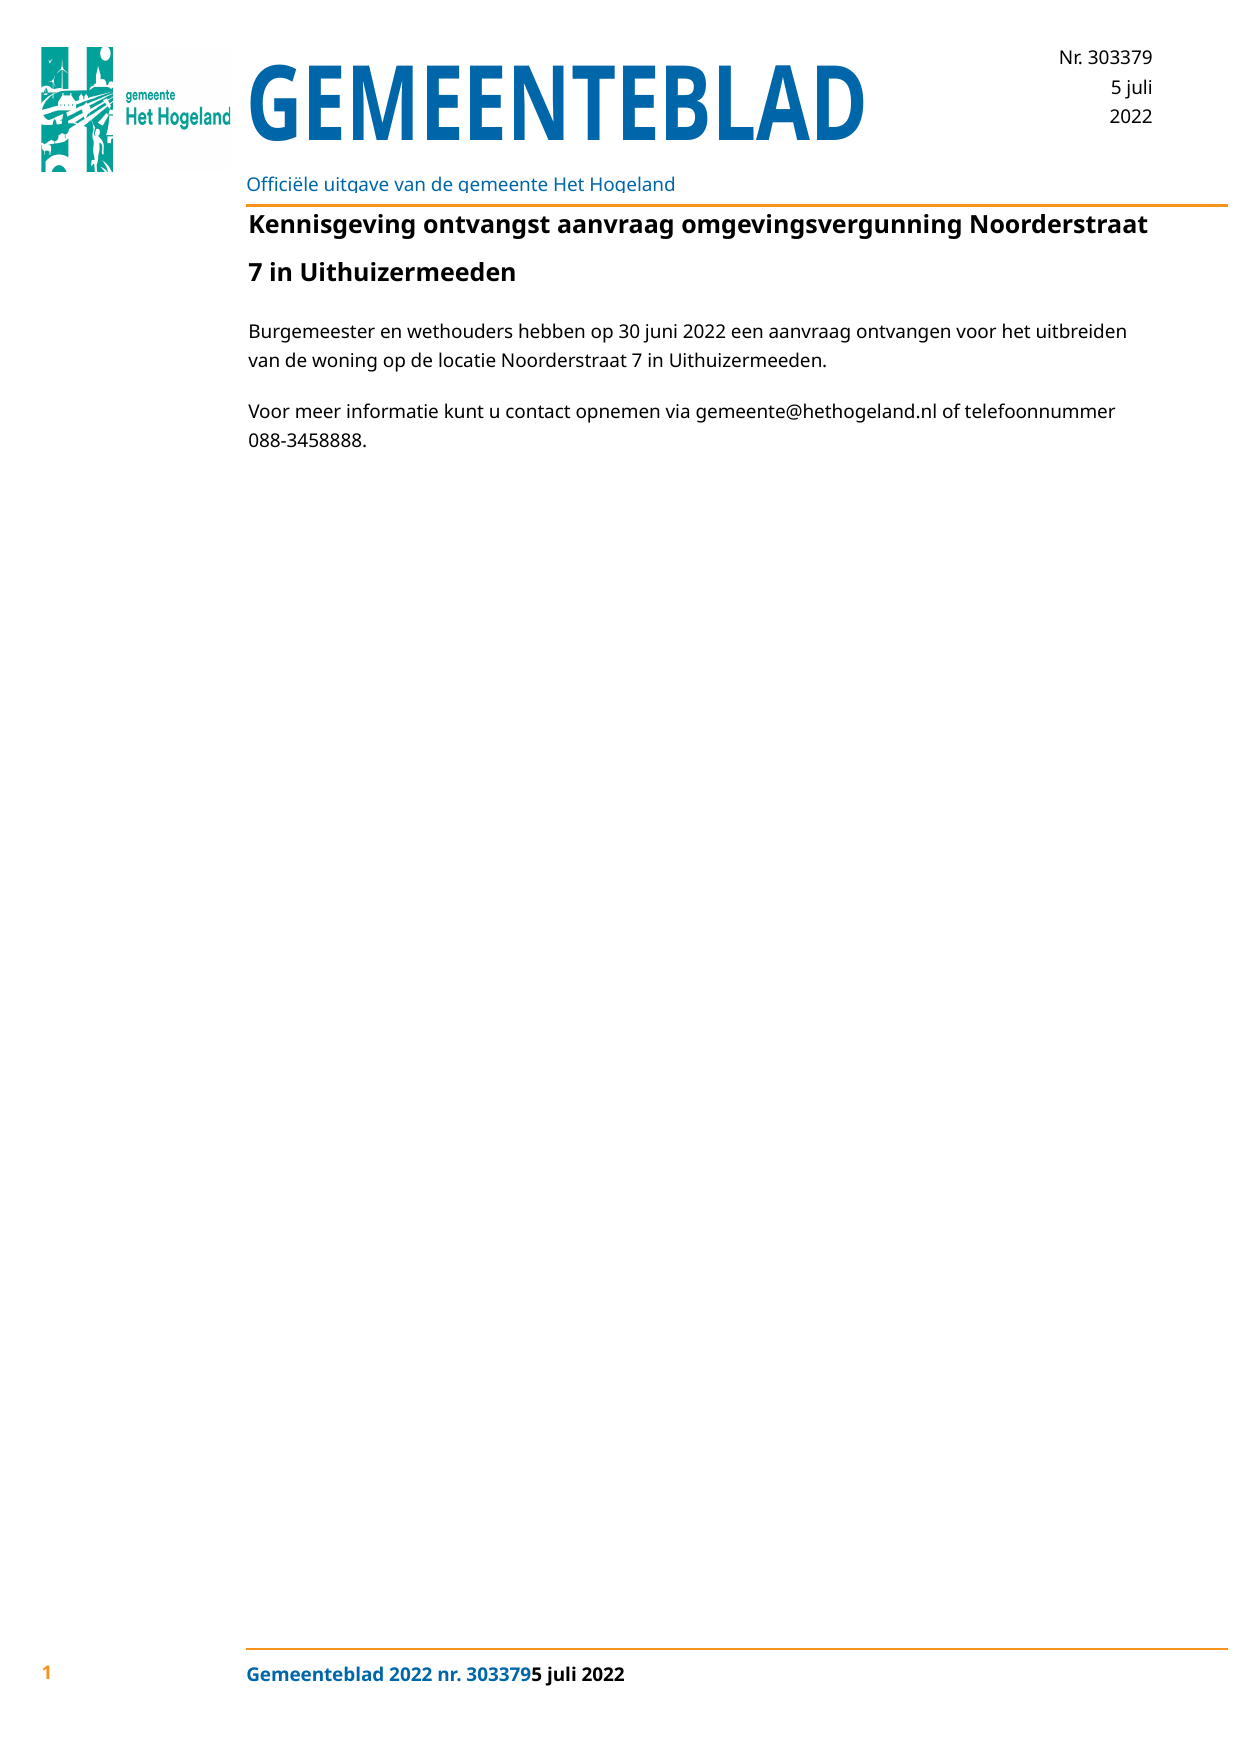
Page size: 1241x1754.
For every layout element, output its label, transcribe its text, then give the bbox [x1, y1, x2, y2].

text Burgemeester en wethouders hebben op 30 juni 2022 een aanvraag ontvangen voor het uitbreiden van de woning op de locatie Noorderstraat 7 in Uithuizermeeden. [248, 318, 1152, 373]
text Voor meer informatie kunt u contact opnemen via gemeente@hethogeland.nl of telefoonnummer 088-3458888. [248, 398, 1152, 453]
text Kennisgeving ontvangst aanvraag omgevingsvergunning Noorderstraat 7 in Uithuizermeeden [248, 207, 1152, 288]
picture [41, 47, 231, 172]
